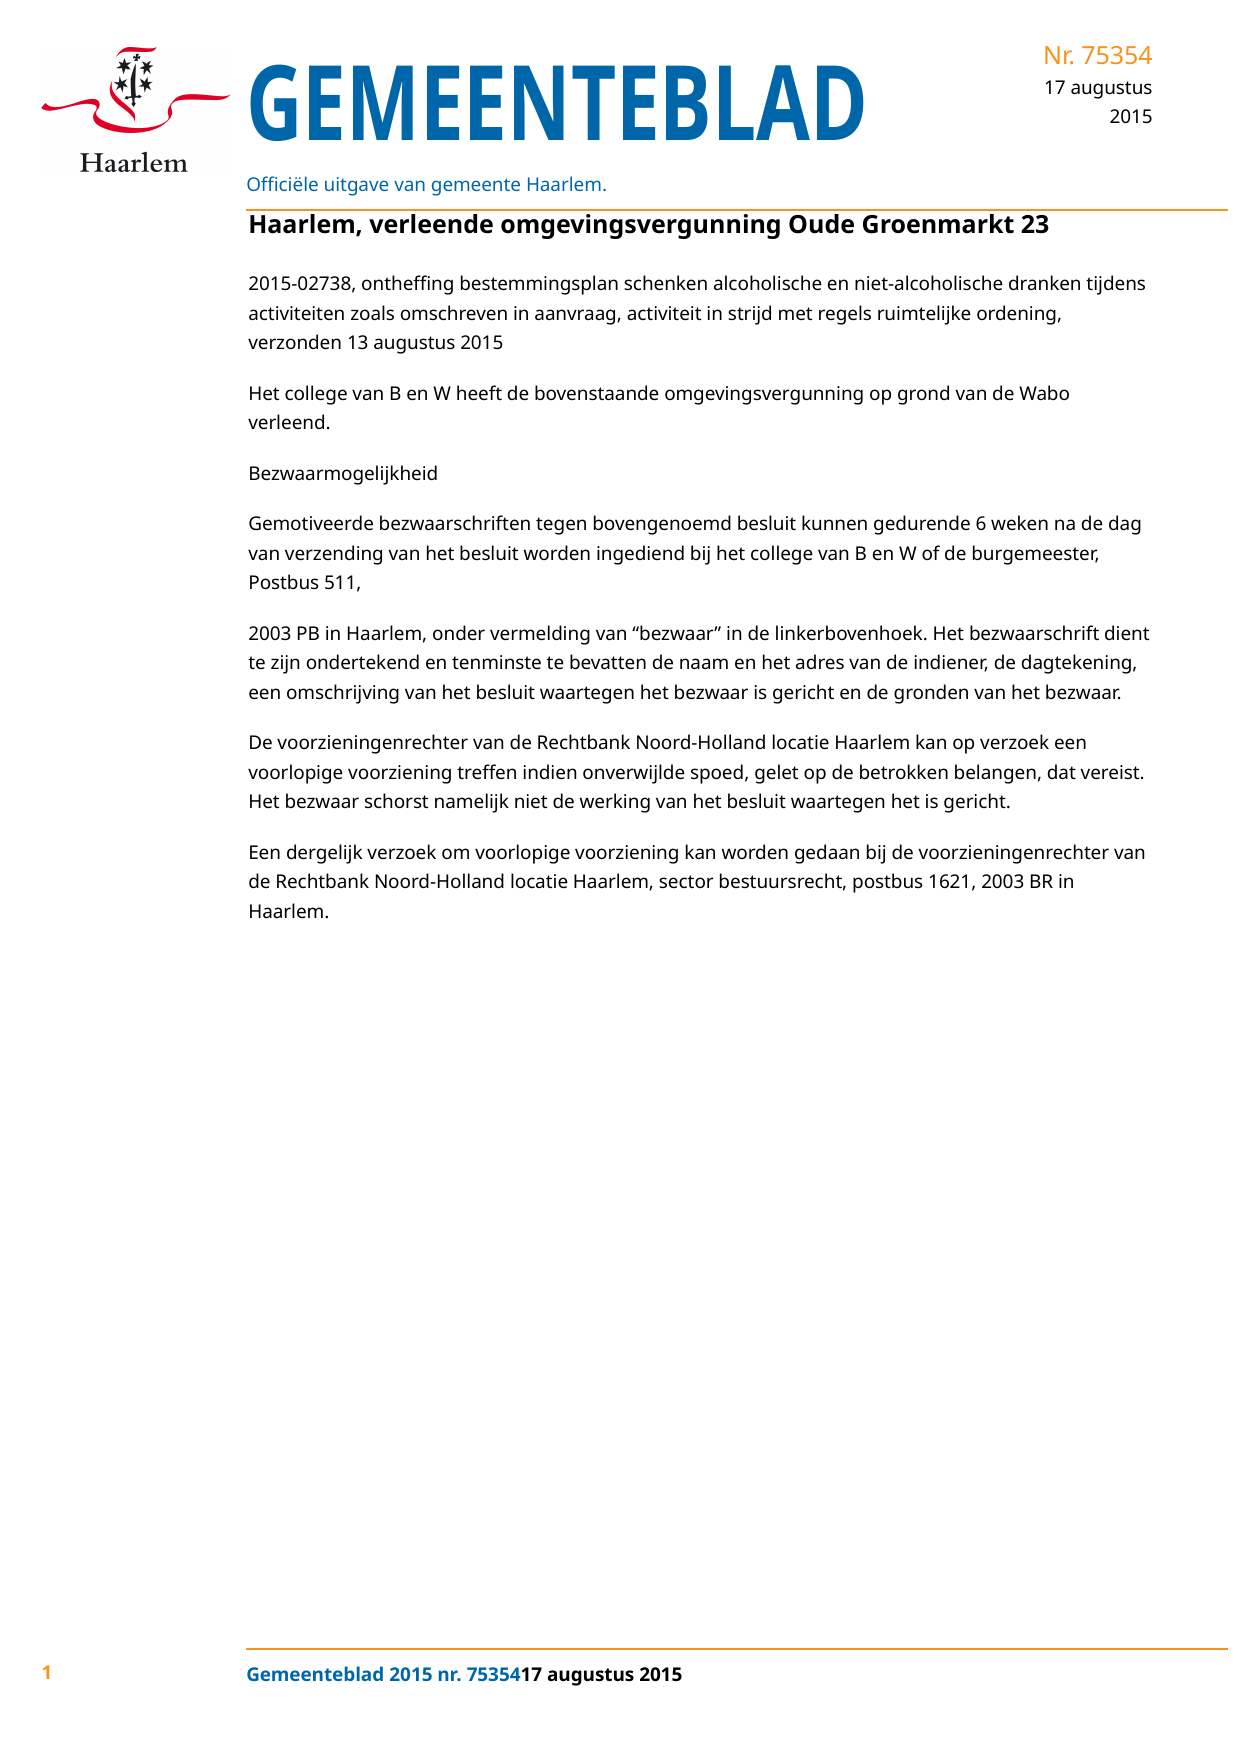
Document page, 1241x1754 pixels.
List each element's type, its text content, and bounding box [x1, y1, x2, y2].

text Haarlem, verleende omgevingsvergunning Oude Groenmarkt 23 [248, 211, 1152, 241]
text Een dergelijk verzoek om voorlopige voorziening kan worden gedaan bij de voorzieningenrechter van de Rechtbank Noord-Holland locatie Haarlem, sector bestuursrecht, postbus 1621, 2003 BR in Haarlem. [248, 839, 1152, 924]
text Gemotiveerde bezwaarschriften tegen bovengenoemd besluit kunnen gedurende 6 weken na de dag van verzending van het besluit worden ingediend bij het college van B en W of de burgemeester, Postbus 511, [248, 510, 1152, 595]
text 2003 PB in Haarlem, onder vermelding van “bezwaar” in de linkerbovenhoek. Het bezwaarschrift dient te zijn ondertekend en tenminste te bevatten de naam en het adres van de indiener, de dagtekening, een omschrijving van het besluit waartegen het bezwaar is gericht en de gronden van het bezwaar. [248, 620, 1152, 705]
text Bezwaarmogelijkheid [248, 460, 1152, 486]
text De voorzieningenrechter van de Rechtbank Noord-Holland locatie Haarlem kan op verzoek een voorlopige voorziening treffen indien onverwijlde spoed, gelet op de betrokken belangen, dat vereist. Het bezwaar schorst namelijk niet de werking van het besluit waartegen het is gericht. [248, 729, 1152, 814]
text 2015-02738, ontheffing bestemmingsplan schenken alcoholische en niet-alcoholische dranken tijdens activiteiten zoals omschreven in aanvraag, activiteit in strijd met regels ruimtelijke ordening, verzonden 13 augustus 2015 [248, 270, 1152, 355]
picture [41, 47, 231, 172]
text Het college van B en W heeft de bovenstaande omgevingsvergunning op grond van de Wabo verleend. [248, 380, 1152, 435]
